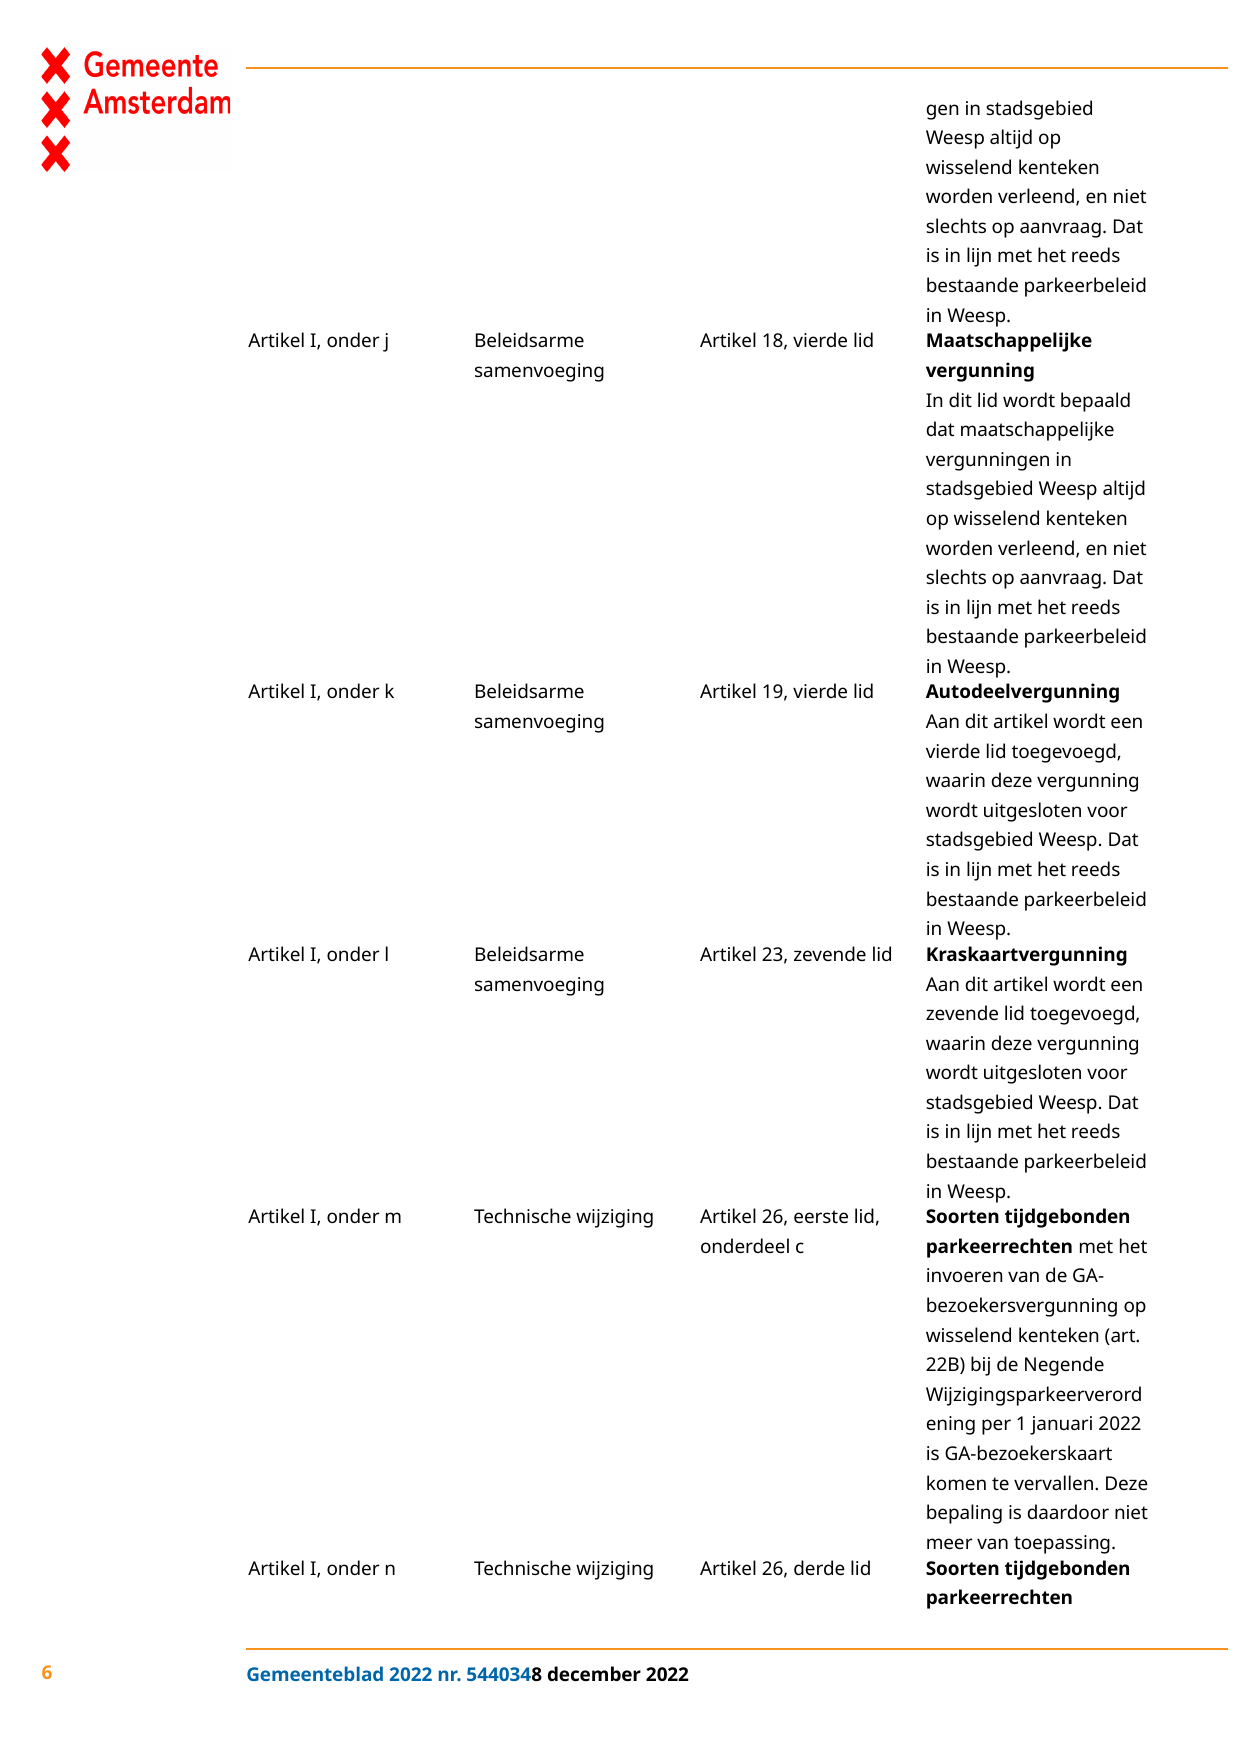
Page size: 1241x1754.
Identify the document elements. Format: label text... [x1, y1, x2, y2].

table_cell Beleidsarme samenvoeging [474, 679, 700, 941]
table_cell [700, 95, 926, 328]
table_cell Artikel I, onder k [248, 679, 474, 941]
picture [41, 47, 231, 172]
table_cell Artikel I, onder j [248, 328, 474, 679]
table_cell Artikel 23, zevende lid [700, 941, 926, 1203]
table_cell [248, 95, 474, 328]
table_cell Soorten tijdgebonden parkeerrechten met het invoeren van de GA-bezoekersvergunning op wisselend kenteken (art. 22B) bij de Negende Wijzigingsparkeerverordening per 1 januari 2022 is GA-bezoekerskaart komen te vervallen. Deze bepaling is daardoor niet meer van toepassing. [926, 1204, 1152, 1555]
table_cell Beleidsarme samenvoeging [474, 941, 700, 1203]
table_cell [474, 95, 700, 328]
table_cell Artikel I, onder l [248, 941, 474, 1203]
table_cell Artikel 26, eerste lid, onderdeel c [700, 1204, 926, 1555]
table_cell Beleidsarme samenvoeging [474, 328, 700, 679]
table_cell Soorten tijdgebonden parkeerrechten [926, 1555, 1152, 1610]
table_cell Maatschappelijke vergunning In dit lid wordt bepaald dat maatschappelijke vergunningen in stadsgebied Weesp altijd op wisselend kenteken worden verleend, en niet slechts op aanvraag. Dat is in lijn met het reeds bestaande parkeerbeleid in Weesp. [926, 328, 1152, 679]
table_cell Artikel I, onder m [248, 1204, 474, 1555]
table_cell Kraskaartvergunning Aan dit artikel wordt een zevende lid toegevoegd, waarin deze vergunning wordt uitgesloten voor stadsgebied Weesp. Dat is in lijn met het reeds bestaande parkeerbeleid in Weesp. [926, 941, 1152, 1203]
table_cell Technische wijziging [474, 1555, 700, 1610]
table_cell Artikel 19, vierde lid [700, 679, 926, 941]
table_cell Autodeelvergunning Aan dit artikel wordt een vierde lid toegevoegd, waarin deze vergunning wordt uitgesloten voor stadsgebied Weesp. Dat is in lijn met het reeds bestaande parkeerbeleid in Weesp. [926, 679, 1152, 941]
table_cell Artikel I, onder n [248, 1555, 474, 1610]
table_cell Artikel 18, vierde lid [700, 328, 926, 679]
table_cell Artikel 26, derde lid [700, 1555, 926, 1610]
table_cell gen in stadsgebied Weesp altijd op wisselend kenteken worden verleend, en niet slechts op aanvraag. Dat is in lijn met het reeds bestaande parkeerbeleid in Weesp. [926, 95, 1152, 328]
table_cell Technische wijziging [474, 1204, 700, 1555]
